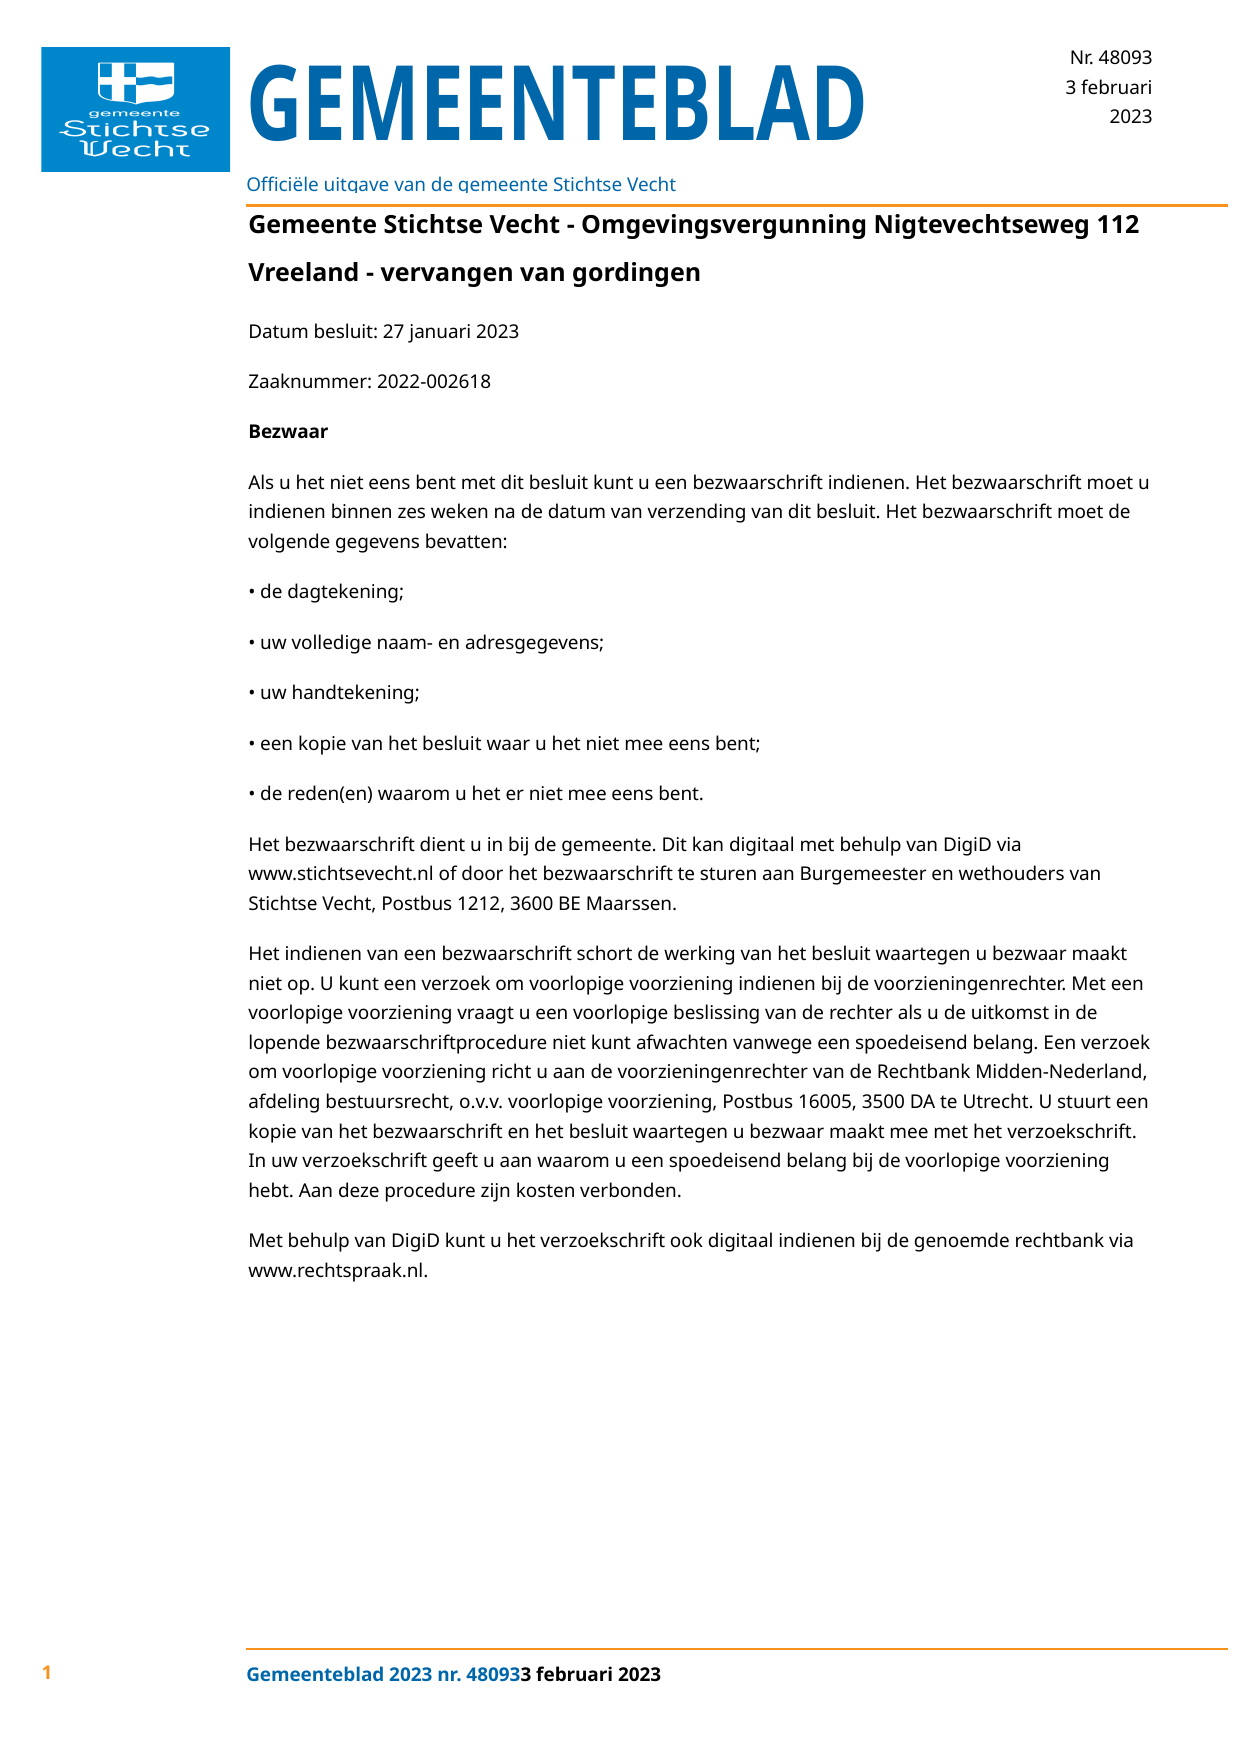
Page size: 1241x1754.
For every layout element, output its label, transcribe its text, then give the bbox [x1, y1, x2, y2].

text Datum besluit: 27 januari 2023 [248, 318, 1152, 344]
text Zaaknummer: 2022-002618 [248, 368, 1152, 394]
text • uw volledige naam- en adresgegevens; [248, 629, 1152, 655]
text • een kopie van het besluit waar u het niet mee eens bent; [248, 730, 1152, 756]
text Het indienen van een bezwaarschrift schort de werking van het besluit waartegen u bezwaar maakt niet op. U kunt een verzoek om voorlopige voorziening indienen bij de voorzieningenrechter. Met een voorlopige voorziening vraagt u een voorlopige beslissing van de rechter als u de uitkomst in de lopende bezwaarschriftprocedure niet kunt afwachten vanwege een spoedeisend belang. Een verzoek om voorlopige voorziening richt u aan de voorzieningenrechter van de Rechtbank Midden-Nederland, afdeling bestuursrecht, o.v.v. voorlopige voorziening, Postbus 16005, 3500 DA te Utrecht. U stuurt een kopie van het bezwaarschrift en het besluit waartegen u bezwaar maakt mee met het verzoekschrift. In uw verzoekschrift geeft u aan waarom u een spoedeisend belang bij de voorlopige voorziening hebt. Aan deze procedure zijn kosten verbonden. [248, 940, 1152, 1203]
text Bezwaar [248, 419, 1152, 444]
text Met behulp van DigiD kunt u het verzoekschrift ook digitaal indienen bij de genoemde rechtbank via www.rechtspraak.nl. [248, 1227, 1152, 1283]
text • de reden(en) waarom u het er niet mee eens bent. [248, 780, 1152, 806]
picture [137, 63, 174, 103]
text Gemeente Stichtse Vecht - Omgevingsvergunning Nigtevechtseweg 112 Vreeland - vervangen van gordingen [248, 207, 1152, 288]
picture [99, 63, 135, 101]
text • uw handtekening; [248, 679, 1152, 705]
text Het bezwaarschrift dient u in bij de gemeente. Dit kan digitaal met behulp van DigiD via www.stichtsevecht.nl of door het bezwaarschrift te sturen aan Burgemeester en wethouders van Stichtse Vecht, Postbus 1212, 3600 BE Maarssen. [248, 831, 1152, 916]
text • de dagtekening; [248, 579, 1152, 604]
text Als u het niet eens bent met dit besluit kunt u een bezwaarschrift indienen. Het bezwaarschrift moet u indienen binnen zes weken na de datum van verzending van dit besluit. Het bezwaarschrift moet de volgende gegevens bevatten: [248, 469, 1152, 554]
